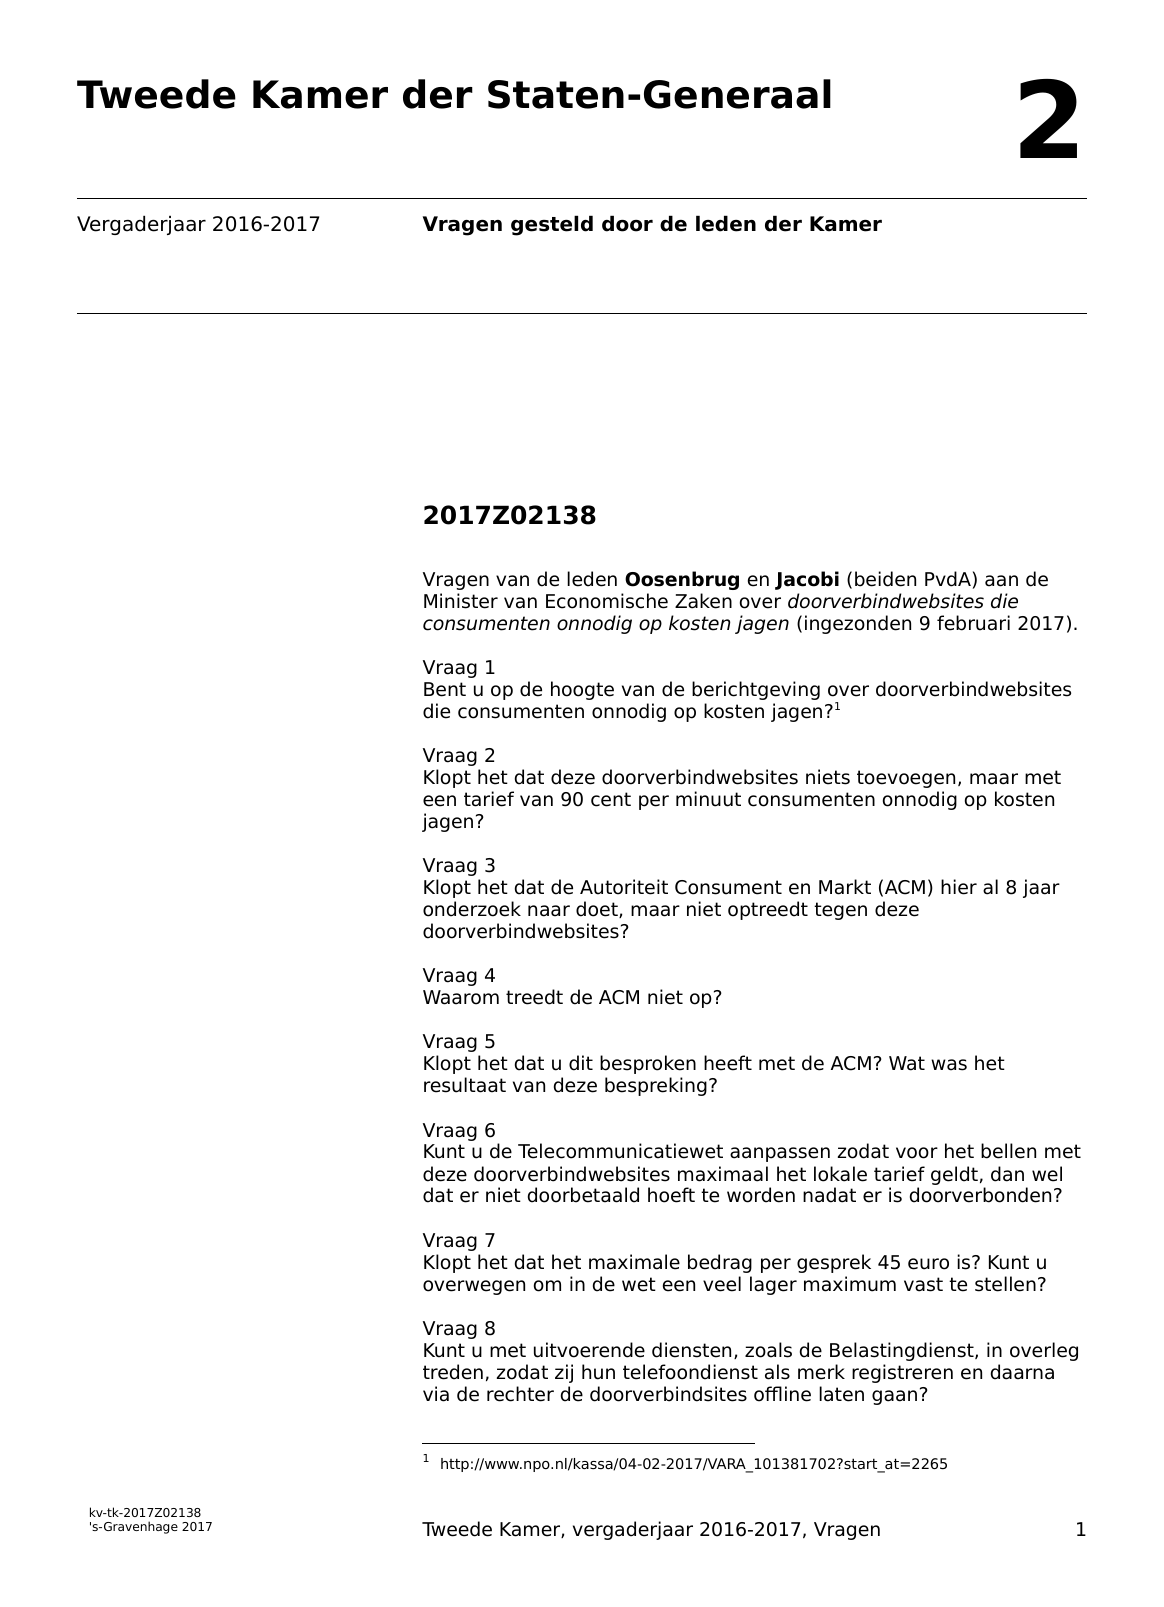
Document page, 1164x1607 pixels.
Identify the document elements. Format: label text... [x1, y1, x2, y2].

text Bent u op de hoogte van de berichtgeving over doorverbindwebsites die consumenten onnodig op kosten jagen? [422, 679, 1087, 723]
text kv-tk-2017Z02138 [88, 1506, 323, 1520]
text 's-Gravenhage 2017 [88, 1520, 323, 1534]
text Klopt het dat de Autoriteit Consument en Markt‎ (ACM) hier al 8 jaar onderzoek naar doet, maar niet optreedt tegen deze doorverbindwebsites? [422, 877, 1087, 943]
text Waarom treedt de ACM niet op? [422, 987, 1087, 1009]
text 2017Z02138 [422, 501, 1087, 531]
text Vraag 8 [422, 1318, 1087, 1340]
table_header 2 [886, 59, 1087, 198]
table_cell Vragen gesteld door de leden der Kamer [422, 199, 1087, 313]
table_header Tweede Kamer der Staten-Generaal [77, 59, 886, 198]
text Vraag 7 [422, 1229, 1087, 1252]
text http://www.npo.nl/kassa/04-02-2017/VARA_101381702?start_at=2265 [422, 1452, 1087, 1474]
text Vraag 1 [422, 657, 1087, 679]
text Vraag 5 [422, 1031, 1087, 1053]
text Klopt het dat u dit besproken heeft met de ACM? Wat was het resultaat van deze bespreking? [422, 1053, 1087, 1097]
text Vragen van de leden Oosenbrug en Jacobi (beiden PvdA) aan de Minister van Economische Zaken over doorverbindwebsites die consumenten onnodig op kosten jagen (ingezonden 9 februari 2017). [422, 569, 1087, 635]
text Klopt het dat het maximale bedrag per gesprek 45 euro is? Kunt u overwegen om in de wet een veel lager maximum vast te stellen? [422, 1252, 1087, 1296]
text Kunt u met uitvoerende diensten, zoals de Belastingdienst, in overleg treden, zodat zij hun telefoondienst als merk registreren en daarna via de rechter de doorverbindsites offline laten gaan? [422, 1340, 1087, 1406]
text Vraag 3 [422, 855, 1087, 877]
table_cell Vergaderjaar 2016-2017 [77, 199, 422, 313]
text Vraag 2 [422, 745, 1087, 767]
text Kunt u de Telecommunicatiewet aanpassen zodat voor het bellen met deze doorverbindwebsites maximaal het lokale tarief geldt, dan wel dat er niet doorbetaald hoeft te worden nadat er is doorverbonden? [422, 1141, 1087, 1207]
text Klopt het dat deze doorverbindwebsites niets toevoegen, maar met een tarief van 90 cent per minuut consumenten onnodig op kosten jagen? [422, 767, 1087, 833]
text Vraag 6 [422, 1119, 1087, 1141]
text Vraag 4 [422, 965, 1087, 987]
